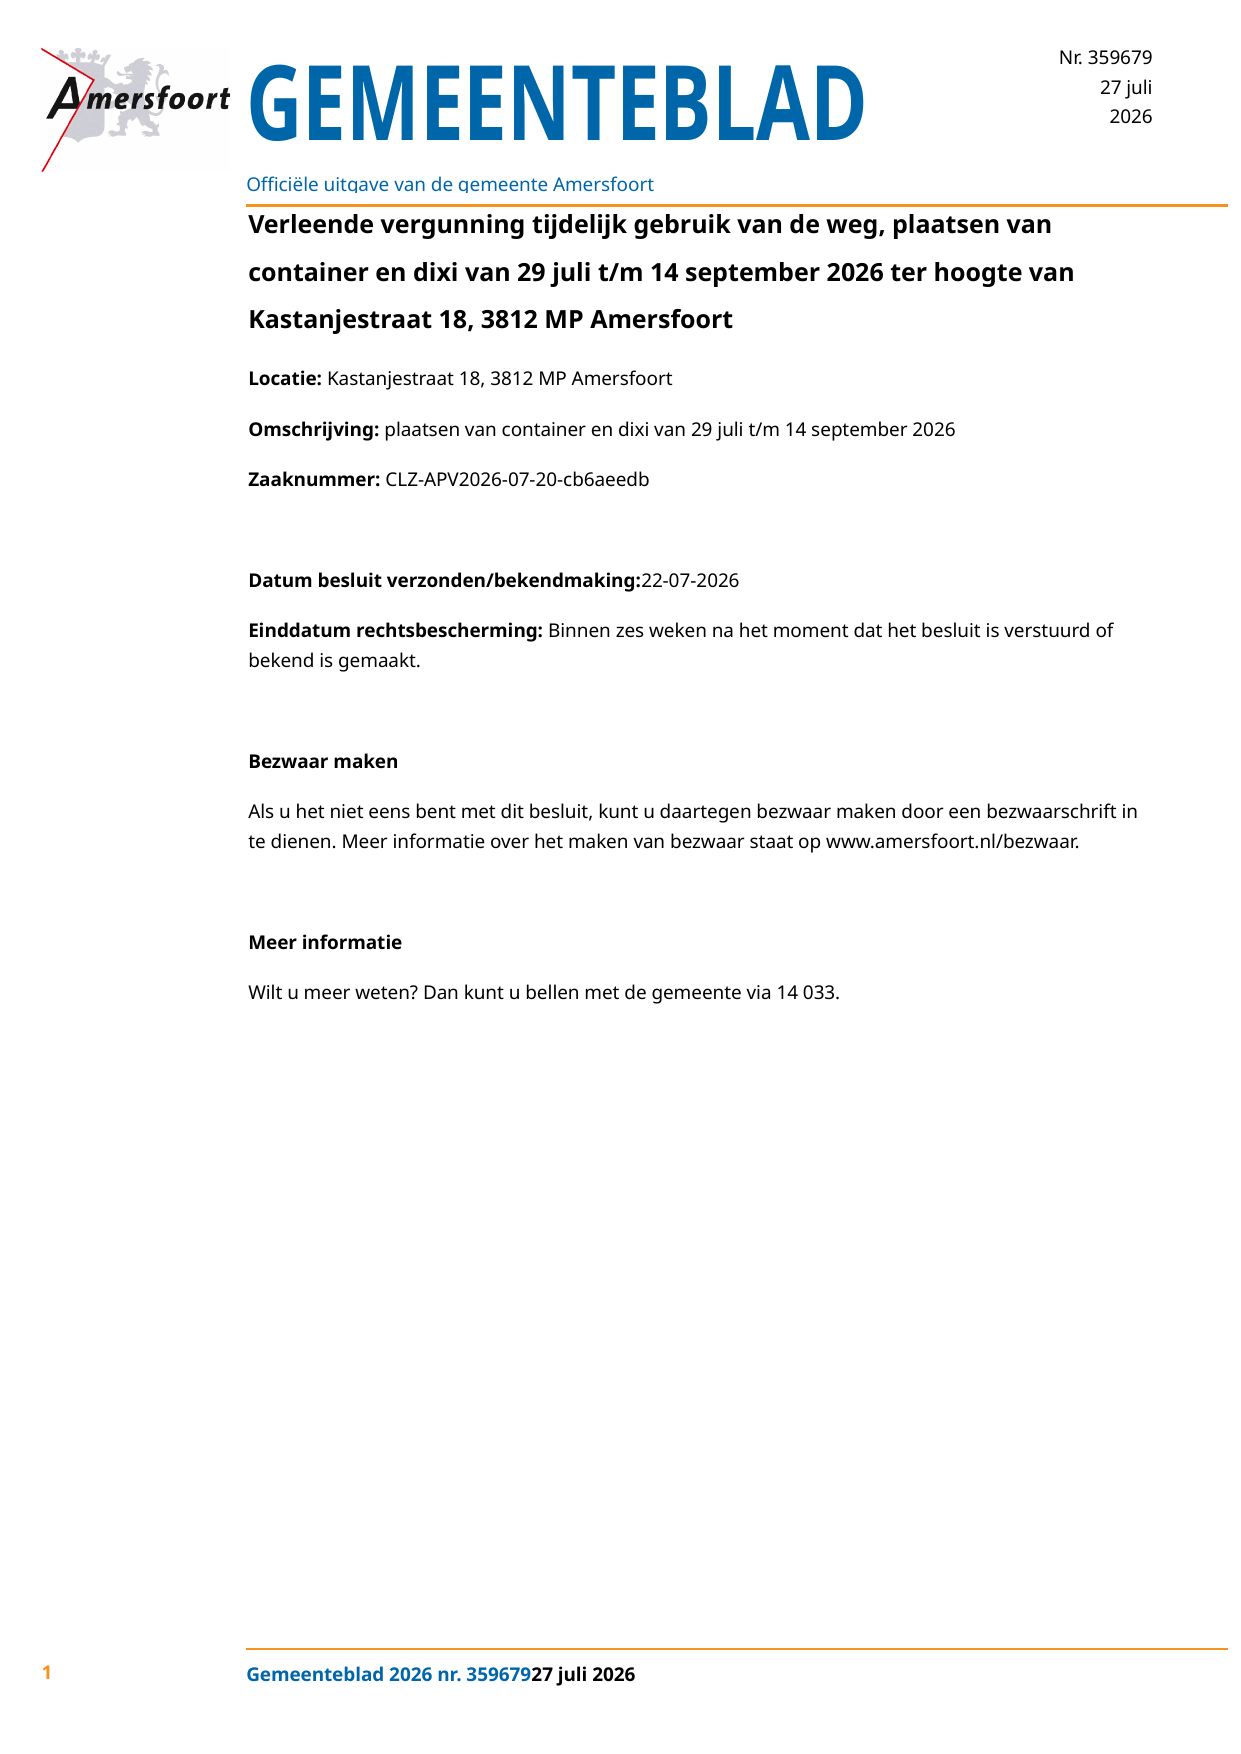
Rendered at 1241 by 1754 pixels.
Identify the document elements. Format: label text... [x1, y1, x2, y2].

text Omschrijving: plaatsen van container en dixi van 29 juli t/m 14 september 2026 [248, 416, 1152, 442]
text Als u het niet eens bent met dit besluit, kunt u daartegen bezwaar maken door een bezwaarschrift in te dienen. Meer informatie over het maken van bezwaar staat op www.amersfoort.nl/bezwaar. [248, 798, 1152, 854]
text Verleende vergunning tijdelijk gebruik van de weg, plaatsen van container en dixi van 29 juli t/m 14 september 2026 ter hoogte van Kastanjestraat 18, 3812 MP Amersfoort [248, 207, 1152, 336]
text Einddatum rechtsbescherming: Binnen zes weken na het moment dat het besluit is verstuurd of bekend is gemaakt. [248, 618, 1152, 673]
text Locatie: Kastanjestraat 18, 3812 MP Amersfoort [248, 366, 1152, 391]
text Datum besluit verzonden/bekendmaking:22-07-2026 [248, 567, 1152, 593]
text Bezwaar maken [248, 748, 1152, 774]
text Meer informatie [248, 929, 1152, 954]
text Wilt u meer weten? Dan kunt u bellen met de gemeente via 14 033. [248, 979, 1152, 1005]
picture [41, 47, 231, 172]
text Zaaknummer: CLZ-APV2026-07-20-cb6aeedb [248, 466, 1152, 492]
